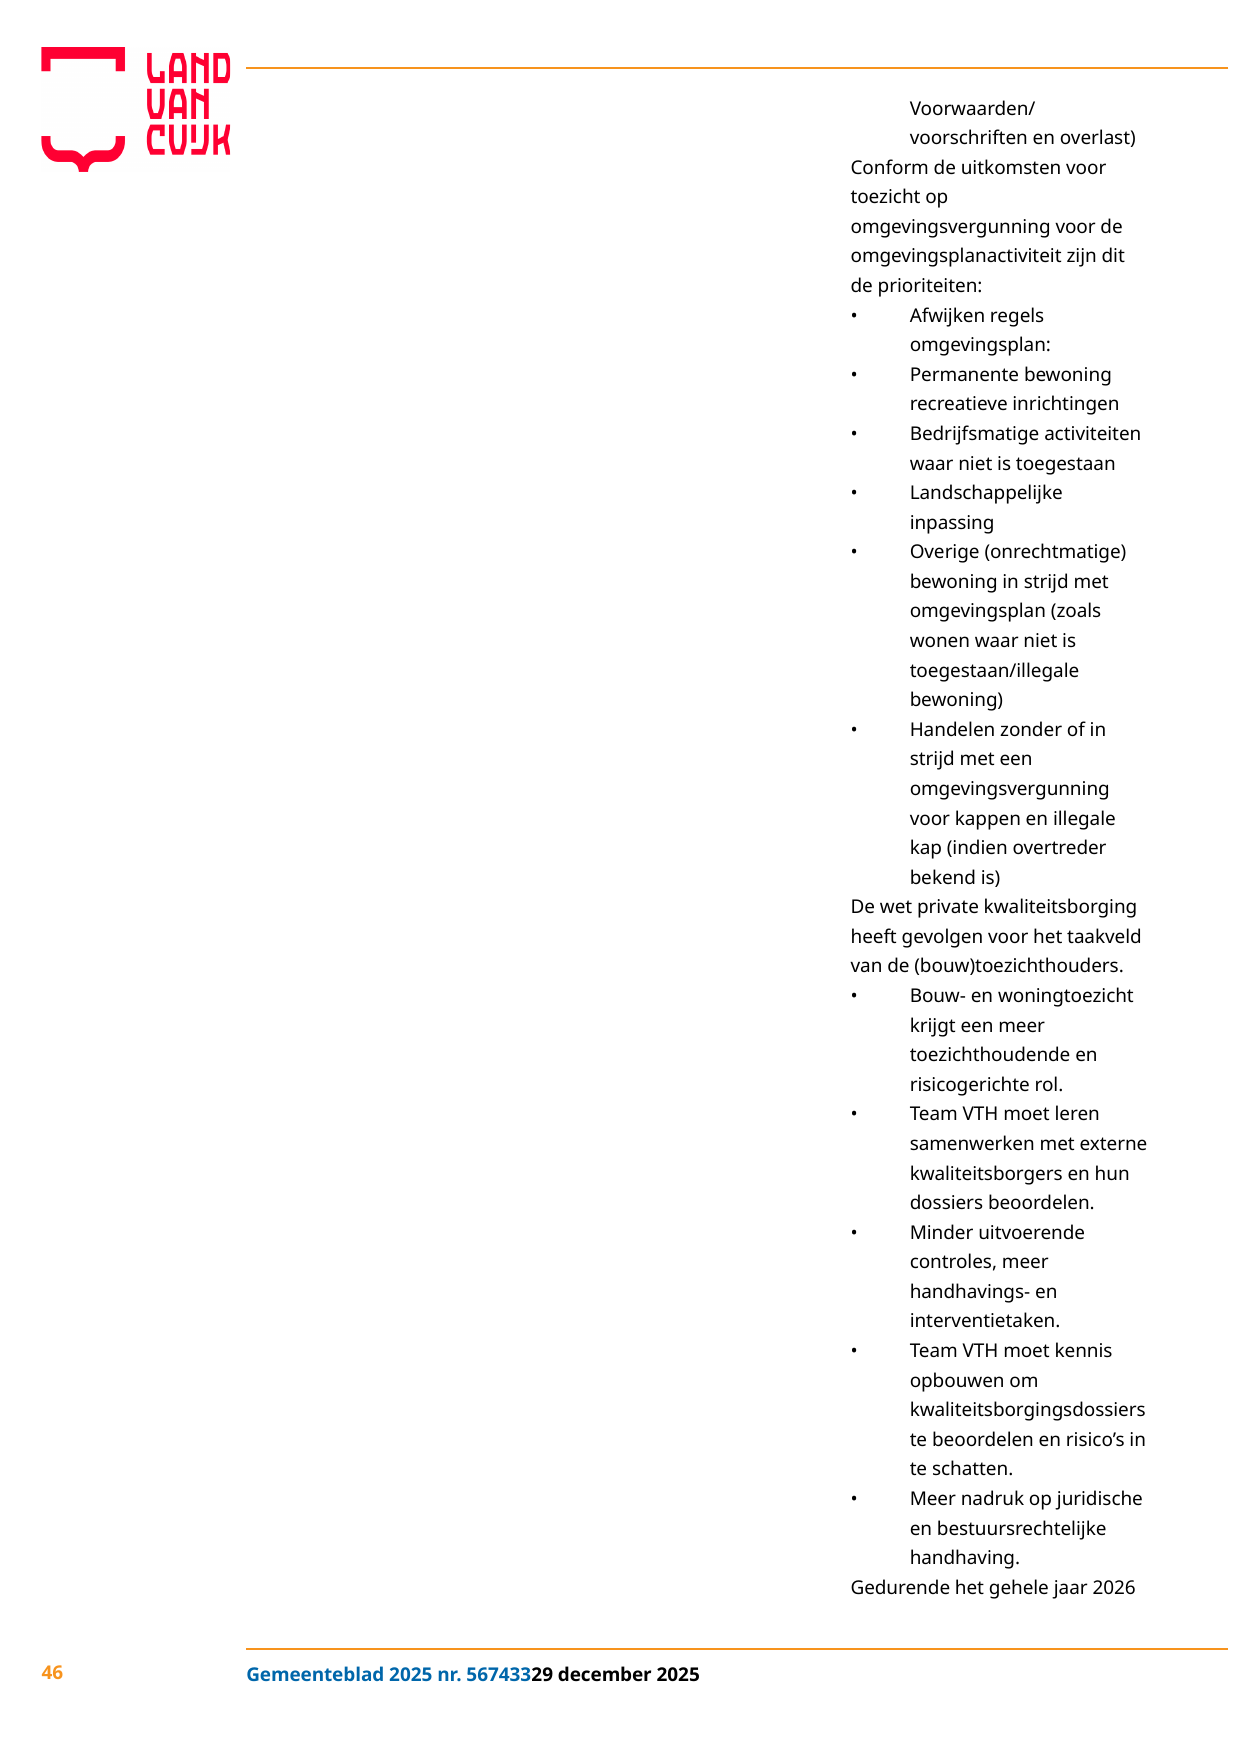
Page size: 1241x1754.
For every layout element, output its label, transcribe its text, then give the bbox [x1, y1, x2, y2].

table_cell Voorwaarden/ voorschriften en overlast) Conform de uitkomsten voor toezicht op omgevingsvergunning voor de omgevingsplanactiviteit zijn dit de prioriteiten: Afwijken regels omgevingsplan: Permanente bewoning recreatieve inrichtingen Bedrijfsmatige activiteiten waar niet is toegestaan Landschappelijke inpassing Overige (onrechtmatige) bewoning in strijd met omgevingsplan (zoals wonen waar niet is toegestaan/illegale bewoning) Handelen zonder of in strijd met een omgevingsvergunning voor kappen en illegale kap (indien overtreder bekend is) De wet private kwaliteitsborging heeft gevolgen voor het taakveld van de (bouw)toezichthouders. Bouw- en woningtoezicht krijgt een meer toezichthoudende en risicogerichte rol. Team VTH moet leren samenwerken met externe kwaliteitsborgers en hun dossiers beoordelen. Minder uitvoerende controles, meer handhavings- en interventietaken. Team VTH moet kennis opbouwen om kwaliteitsborgingsdossiers te beoordelen en risico’s in te schatten. Meer nadruk op juridische en bestuursrechtelijke handhaving. Gedurende het gehele jaar 2026 [850, 95, 1152, 1600]
picture [41, 47, 231, 172]
table_cell [549, 95, 850, 1600]
table_cell [248, 95, 549, 1600]
